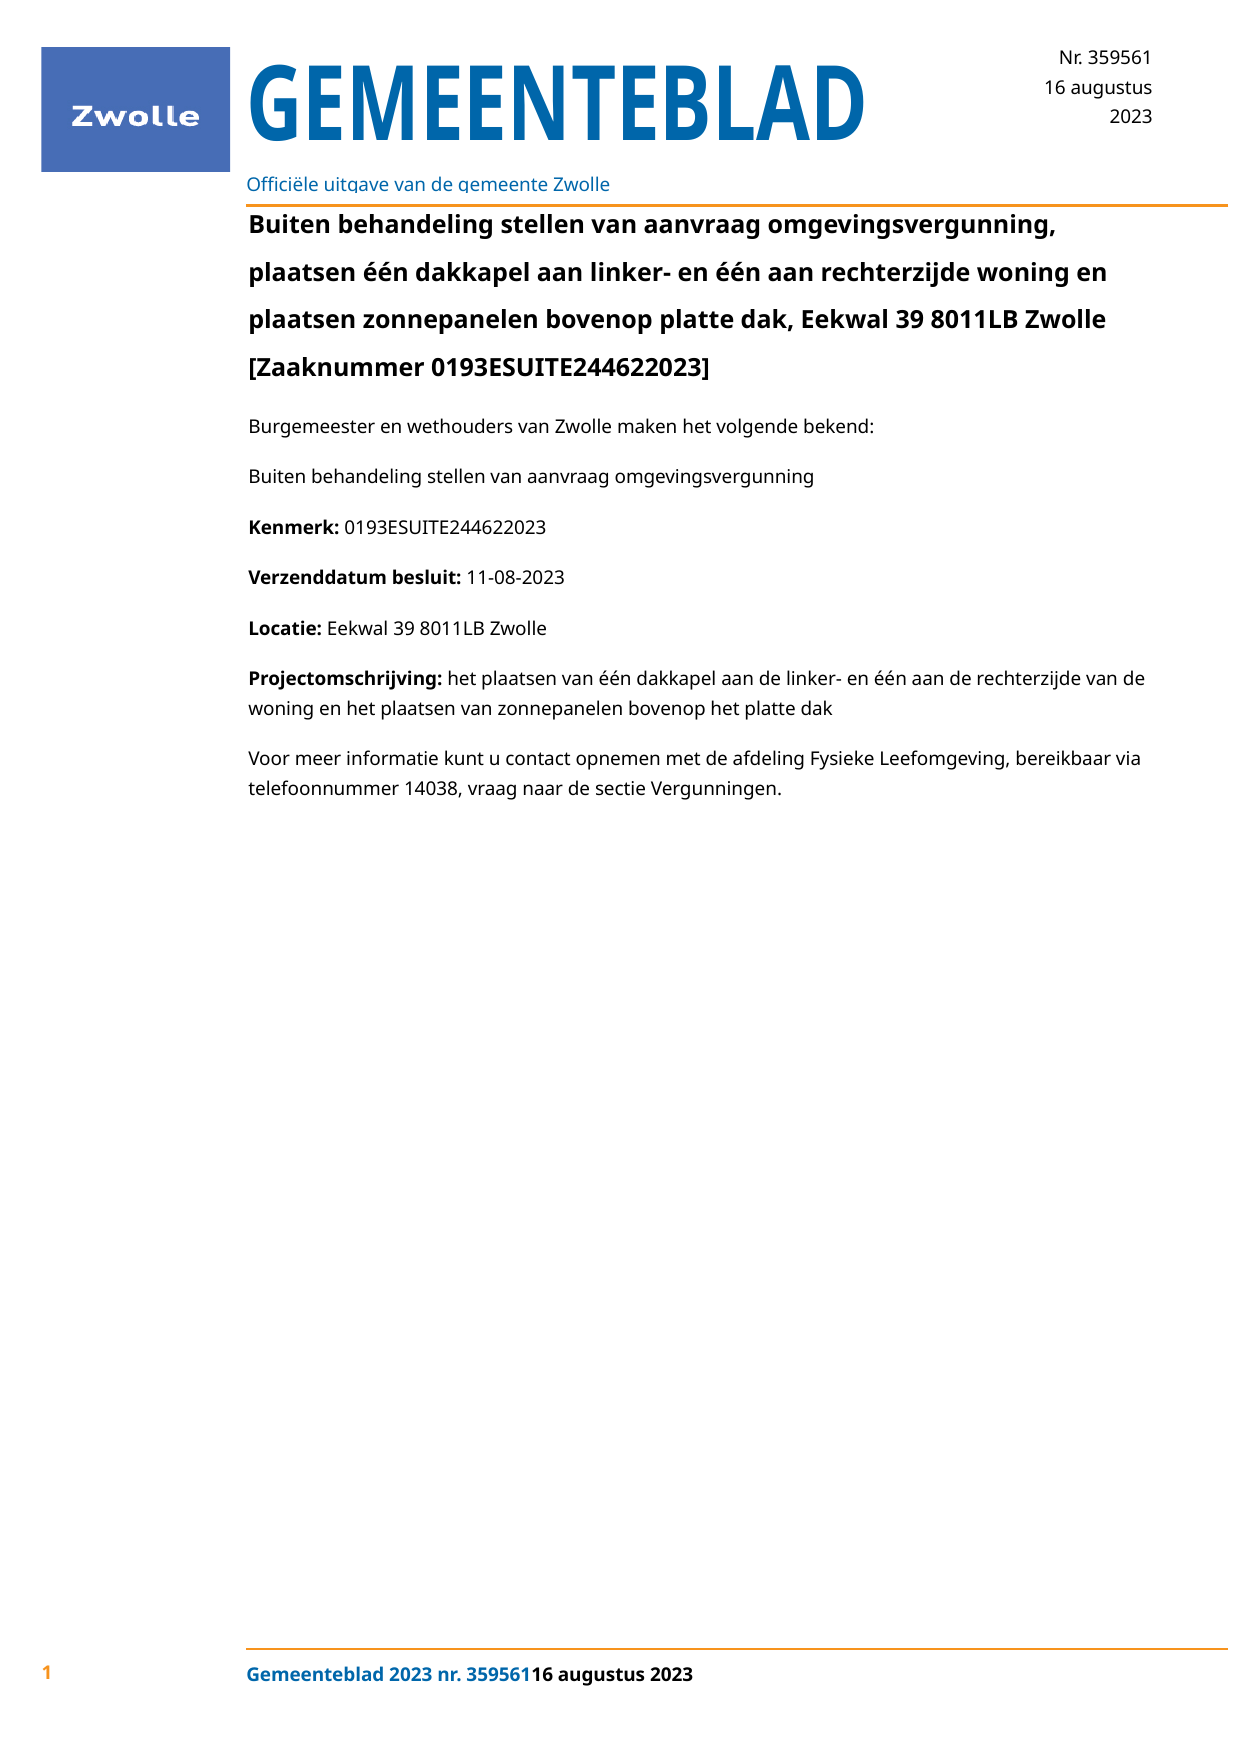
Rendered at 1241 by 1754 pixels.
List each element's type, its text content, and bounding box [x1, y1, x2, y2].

picture [41, 47, 231, 172]
text Verzenddatum besluit: 11-08-2023 [248, 564, 1152, 590]
text Locatie: Eekwal 39 8011LB Zwolle [248, 615, 1152, 641]
text Voor meer informatie kunt u contact opnemen met de afdeling Fysieke Leefomgeving, bereikbaar via telefoonnummer 14038, vraag naar de sectie Vergunningen. [248, 745, 1152, 801]
text Buiten behandeling stellen van aanvraag omgevingsvergunning, plaatsen één dakkapel aan linker- en één aan rechterzijde woning en plaatsen zonnepanelen bovenop platte dak, Eekwal 39 8011LB Zwolle [Zaaknummer 0193ESUITE244622023] [248, 207, 1152, 384]
text Buiten behandeling stellen van aanvraag omgevingsvergunning [248, 463, 1152, 489]
text Projectomschrijving: het plaatsen van één dakkapel aan de linker- en één aan de rechterzijde van de woning en het plaatsen van zonnepanelen bovenop het platte dak [248, 665, 1152, 721]
text Burgemeester en wethouders van Zwolle maken het volgende bekend: [248, 413, 1152, 439]
text Kenmerk: 0193ESUITE244622023 [248, 514, 1152, 540]
